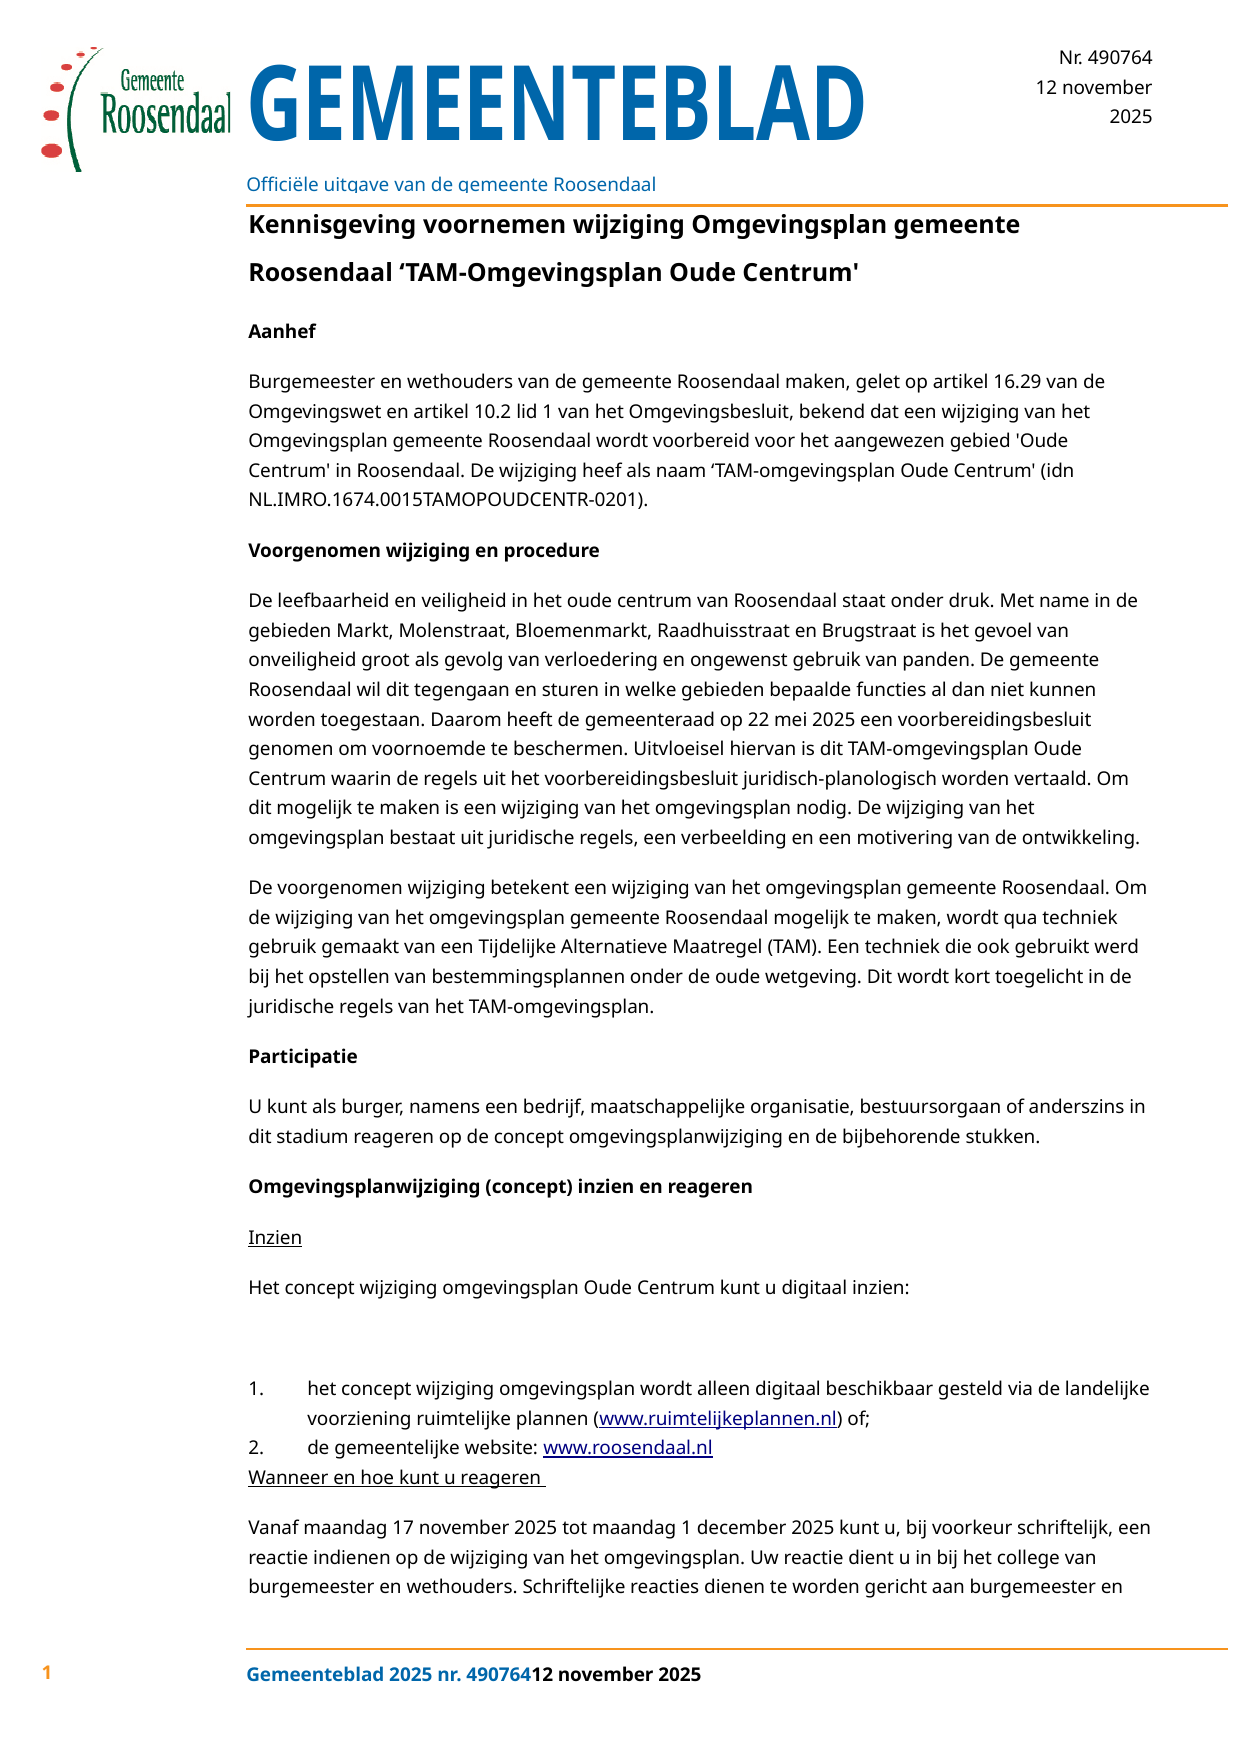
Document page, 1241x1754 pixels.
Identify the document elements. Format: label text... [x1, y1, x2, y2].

text Participatie [248, 1043, 1152, 1069]
list de gemeentelijke website: www.roosendaal.nl [248, 1434, 1152, 1460]
text De leefbaarheid en veiligheid in het oude centrum van Roosendaal staat onder druk. Met name in de gebieden Markt, Molenstraat, Bloemenmarkt, Raadhuisstraat en Brugstraat is het gevoel van onveiligheid groot als gevolg van verloedering en ongewenst gebruik van panden. De gemeente Roosendaal wil dit tegengaan en sturen in welke gebieden bepaalde functies al dan niet kunnen worden toegestaan. Daarom heeft de gemeenteraad op 22 mei 2025 een voorbereidingsbesluit genomen om voornoemde te beschermen. Uitvloeisel hiervan is dit TAM-omgevingsplan Oude Centrum waarin de regels uit het voorbereidingsbesluit juridisch-planologisch worden vertaald. Om dit mogelijk te maken is een wijziging van het omgevingsplan nodig. De wijziging van het omgevingsplan bestaat uit juridische regels, een verbeelding en een motivering van de ontwikkeling. [248, 587, 1152, 850]
text Voorgenomen wijziging en procedure [248, 537, 1152, 563]
text Aanhef [248, 318, 1152, 344]
picture [41, 47, 231, 172]
text Burgemeester en wethouders van de gemeente Roosendaal maken, gelet op artikel 16.29 van de Omgevingswet en artikel 10.2 lid 1 van het Omgevingsbesluit, bekend dat een wijziging van het Omgevingsplan gemeente Roosendaal wordt voorbereid voor het aangewezen gebied 'Oude Centrum' in Roosendaal. De wijziging heef als naam ‘TAM-omgevingsplan Oude Centrum' (idn NL.IMRO.1674.0015TAMOPOUDCENTR-0201). [248, 368, 1152, 512]
text U kunt als burger, namens een bedrijf, maatschappelijke organisatie, bestuursorgaan of anderszins in dit stadium reageren op de concept omgevingsplanwijziging en de bijbehorende stukken. [248, 1094, 1152, 1149]
text Inzien [248, 1224, 1152, 1250]
text De voorgenomen wijziging betekent een wijziging van het omgevingsplan gemeente Roosendaal. Om de wijziging van het omgevingsplan gemeente Roosendaal mogelijk te maken, wordt qua techniek gebruik gemaakt van een Tijdelijke Alternatieve Maatregel (TAM). Een techniek die ook gebruikt werd bij het opstellen van bestemmingsplannen onder de oude wetgeving. Dit wordt kort toegelicht in de juridische regels van het TAM-omgevingsplan. [248, 874, 1152, 1019]
text Wanneer en hoe kunt u reageren [248, 1464, 1152, 1490]
list het concept wijziging omgevingsplan wordt alleen digitaal beschikbaar gesteld via de landelijke voorziening ruimtelijke plannen (www.ruimtelijkeplannen.nl) of; [248, 1375, 1152, 1431]
text Het concept wijziging omgevingsplan Oude Centrum kunt u digitaal inzien: [248, 1274, 1152, 1300]
text Omgevingsplanwijziging (concept) inzien en reageren [248, 1174, 1152, 1199]
text Vanaf maandag 17 november 2025 tot maandag 1 december 2025 kunt u, bij voorkeur schriftelijk, een reactie indienen op de wijziging van het omgevingsplan. Uw reactie dient u in bij het college van burgemeester en wethouders. Schriftelijke reacties dienen te worden gericht aan burgemeester en [248, 1514, 1152, 1599]
text Kennisgeving voornemen wijziging Omgevingsplan gemeente Roosendaal ‘TAM-Omgevingsplan Oude Centrum' [248, 207, 1152, 288]
